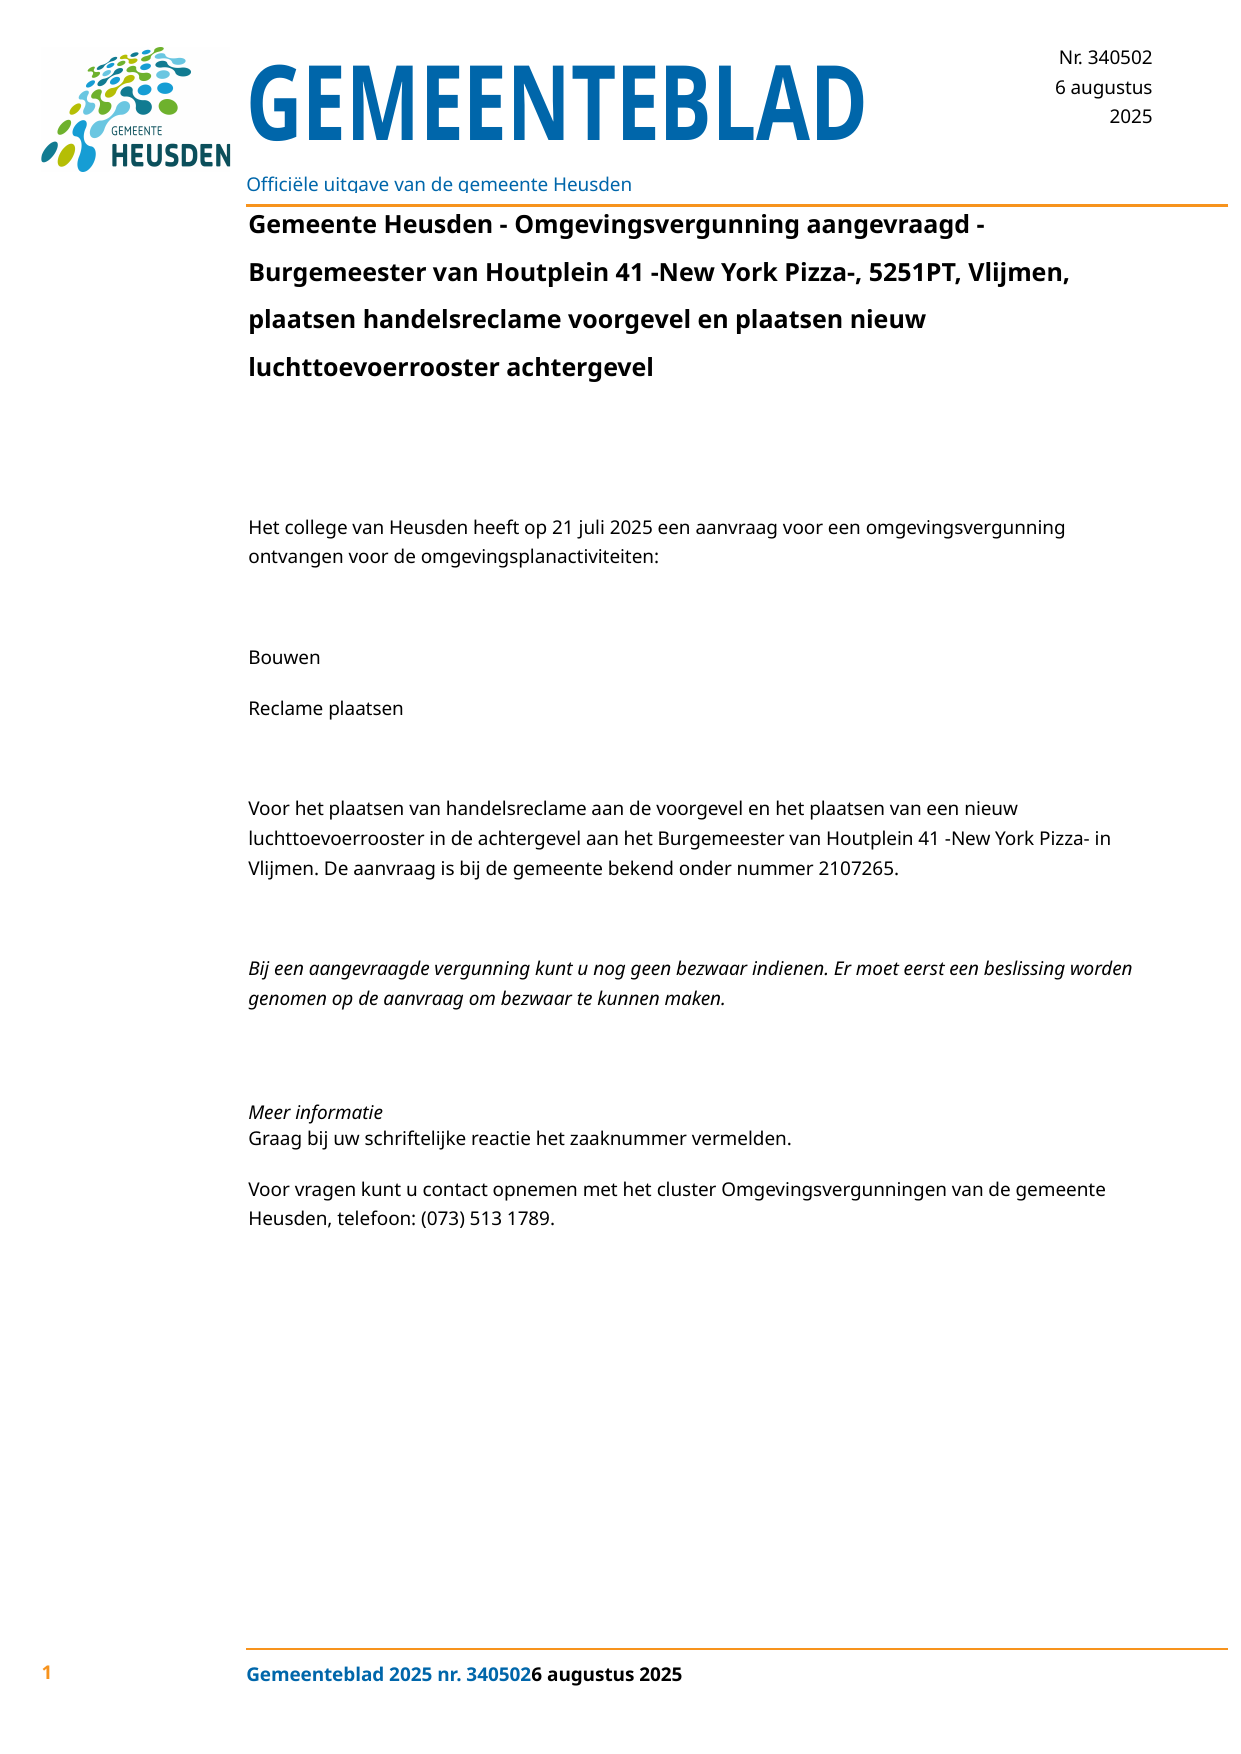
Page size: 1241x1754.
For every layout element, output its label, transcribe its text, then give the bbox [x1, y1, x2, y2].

text Graag bij uw schriftelijke reactie het zaaknummer vermelden. [248, 1125, 1152, 1151]
text Voor het plaatsen van handelsreclame aan de voorgevel en het plaatsen van een nieuw luchttoevoerrooster in de achtergevel aan het Burgemeester van Houtplein 41 -New York Pizza- in Vlijmen. De aanvraag is bij de gemeente bekend onder nummer 2107265. [248, 796, 1152, 881]
text Meer informatie [248, 1099, 1152, 1125]
text Bij een aangevraagde vergunning kunt u nog geen bezwaar indienen. Er moet eerst een beslissing worden genomen op de aanvraag om bezwaar te kunnen maken. [248, 956, 1152, 1011]
text Reclame plaatsen [248, 695, 1152, 721]
picture [41, 47, 231, 172]
text Voor vragen kunt u contact opnemen met het cluster Omgevingsvergunningen van de gemeente Heusden, telefoon: (073) 513 1789. [248, 1176, 1152, 1231]
text Het college van Heusden heeft op 21 juli 2025 een aanvraag voor een omgevingsvergunning ontvangen voor de omgevingsplanactiviteiten: [248, 514, 1152, 569]
text Gemeente Heusden - Omgevingsvergunning aangevraagd - Burgemeester van Houtplein 41 -New York Pizza-, 5251PT, Vlijmen, plaatsen handelsreclame voorgevel en plaatsen nieuw luchttoevoerrooster achtergevel [248, 207, 1152, 384]
text Bouwen [248, 644, 1152, 670]
